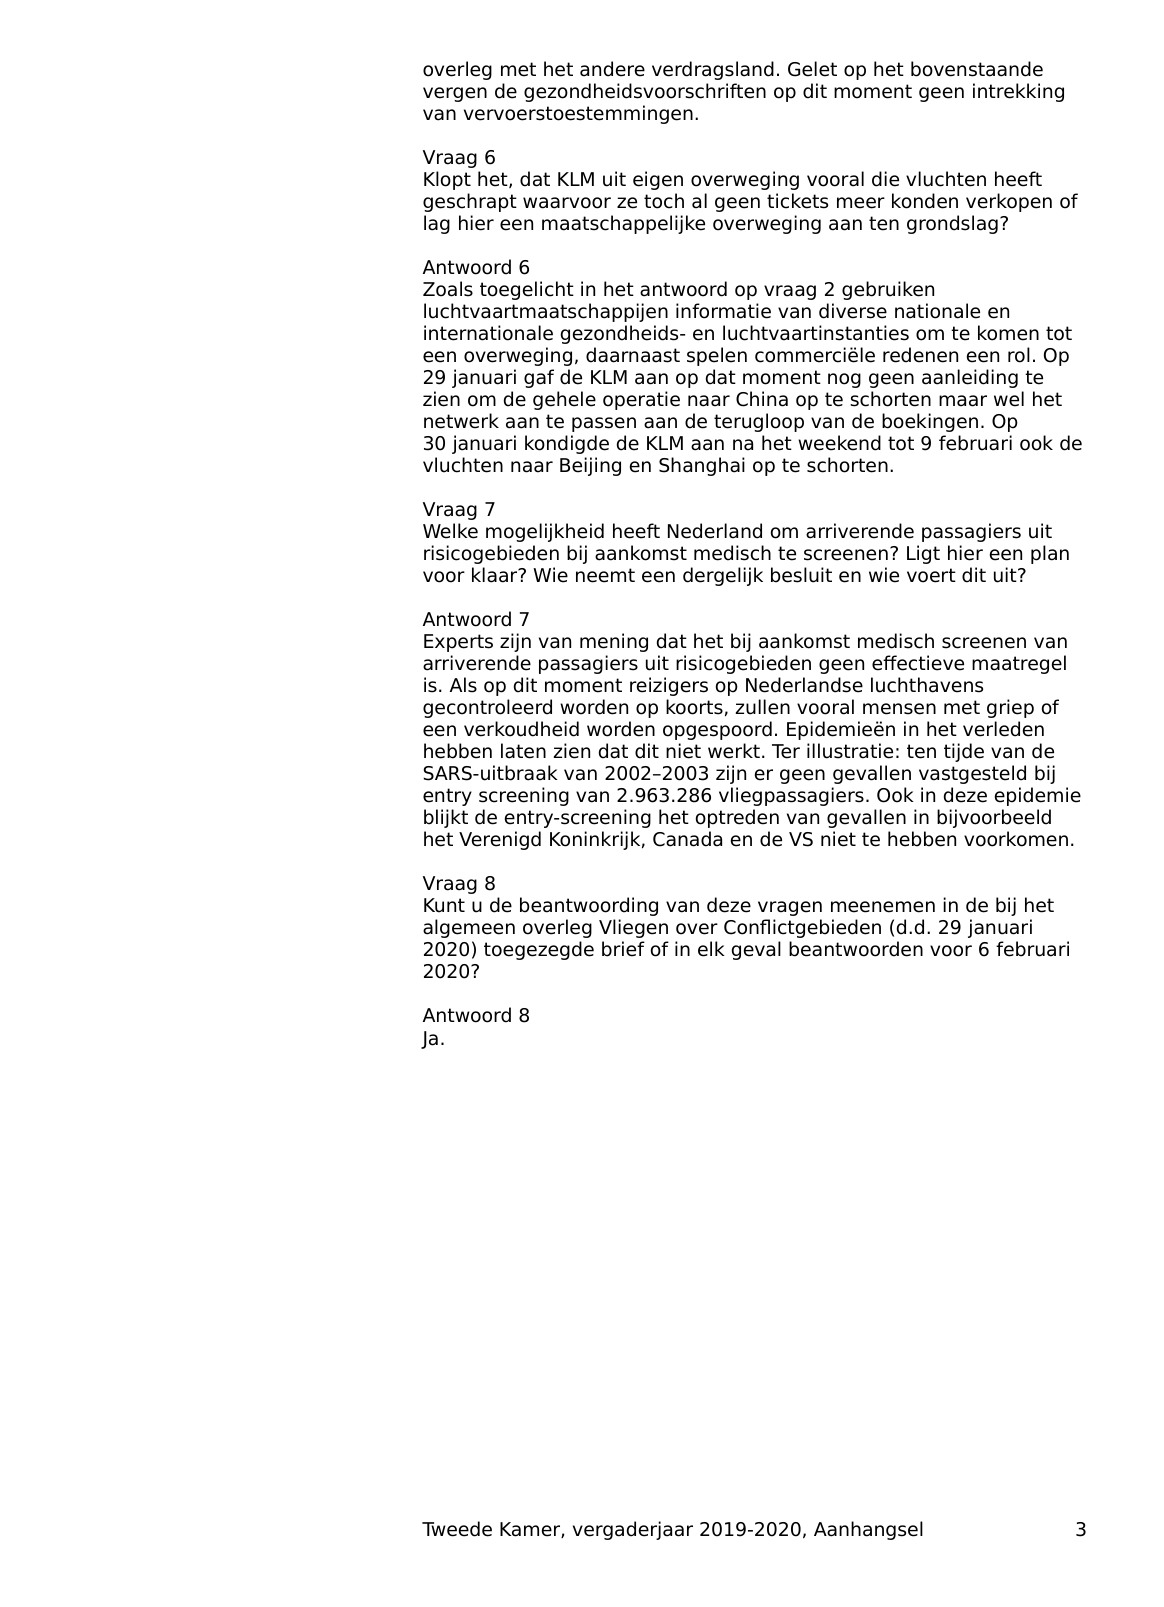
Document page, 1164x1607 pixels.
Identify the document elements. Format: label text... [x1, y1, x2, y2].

text Klopt het, dat KLM uit eigen overweging vooral die vluchten heeft geschrapt waarvoor ze toch al geen tickets meer konden verkopen of lag hier een maatschappelijke overweging aan ten grondslag? [422, 169, 1087, 235]
text Vraag 8 [422, 873, 1087, 895]
text Zoals toegelicht in het antwoord op vraag 2 gebruiken luchtvaartmaatschappijen informatie van diverse nationale en internationale gezondheids- en luchtvaartinstanties om te komen tot een overweging, daarnaast spelen commerciële redenen een rol. Op 29 januari gaf de KLM aan op dat moment nog geen aanleiding te zien om de gehele operatie naar China op te schorten maar wel het netwerk aan te passen aan de terugloop van de boekingen. Op 30 januari kondigde de KLM aan na het weekend tot 9 februari ook de vluchten naar Beijing en Shanghai op te schorten. [422, 279, 1087, 477]
text Vraag 7 [422, 499, 1087, 521]
text Antwoord 8 [422, 1005, 1087, 1027]
text Welke mogelijkheid heeft Nederland om arriverende passagiers uit risicogebieden bij aankomst medisch te screenen? Ligt hier een plan voor klaar? Wie neemt een dergelijk besluit en wie voert dit uit? [422, 521, 1087, 587]
text overleg met het andere verdragsland. Gelet op het bovenstaande vergen de gezondheidsvoorschriften op dit moment geen intrekking van vervoerstoestemmingen. [422, 59, 1087, 125]
text Antwoord 6 [422, 257, 1087, 279]
text Antwoord 7 [422, 609, 1087, 631]
text Vraag 6 [422, 147, 1087, 169]
text Kunt u de beantwoording van deze vragen meenemen in de bij het algemeen overleg Vliegen over Conflictgebieden (d.d. 29 januari 2020) toegezegde brief of in elk geval beantwoorden voor 6 februari 2020? [422, 895, 1087, 983]
text Ja. [422, 1027, 1087, 1049]
text Experts zijn van mening dat het bij aankomst medisch screenen van arriverende passagiers uit risicogebieden geen effectieve maatregel is. Als op dit moment reizigers op Nederlandse luchthavens gecontroleerd worden op koorts, zullen vooral mensen met griep of een verkoudheid worden opgespoord. Epidemieën in het verleden hebben laten zien dat dit niet werkt. Ter illustratie: ten tijde van de SARS-uitbraak van 2002–2003 zijn er geen gevallen vastgesteld bij entry screening van 2.963.286 vliegpassagiers. Ook in deze epidemie blijkt de entry-screening het optreden van gevallen in bijvoorbeeld het Verenigd Koninkrijk, Canada en de VS niet te hebben voorkomen. [422, 631, 1087, 851]
